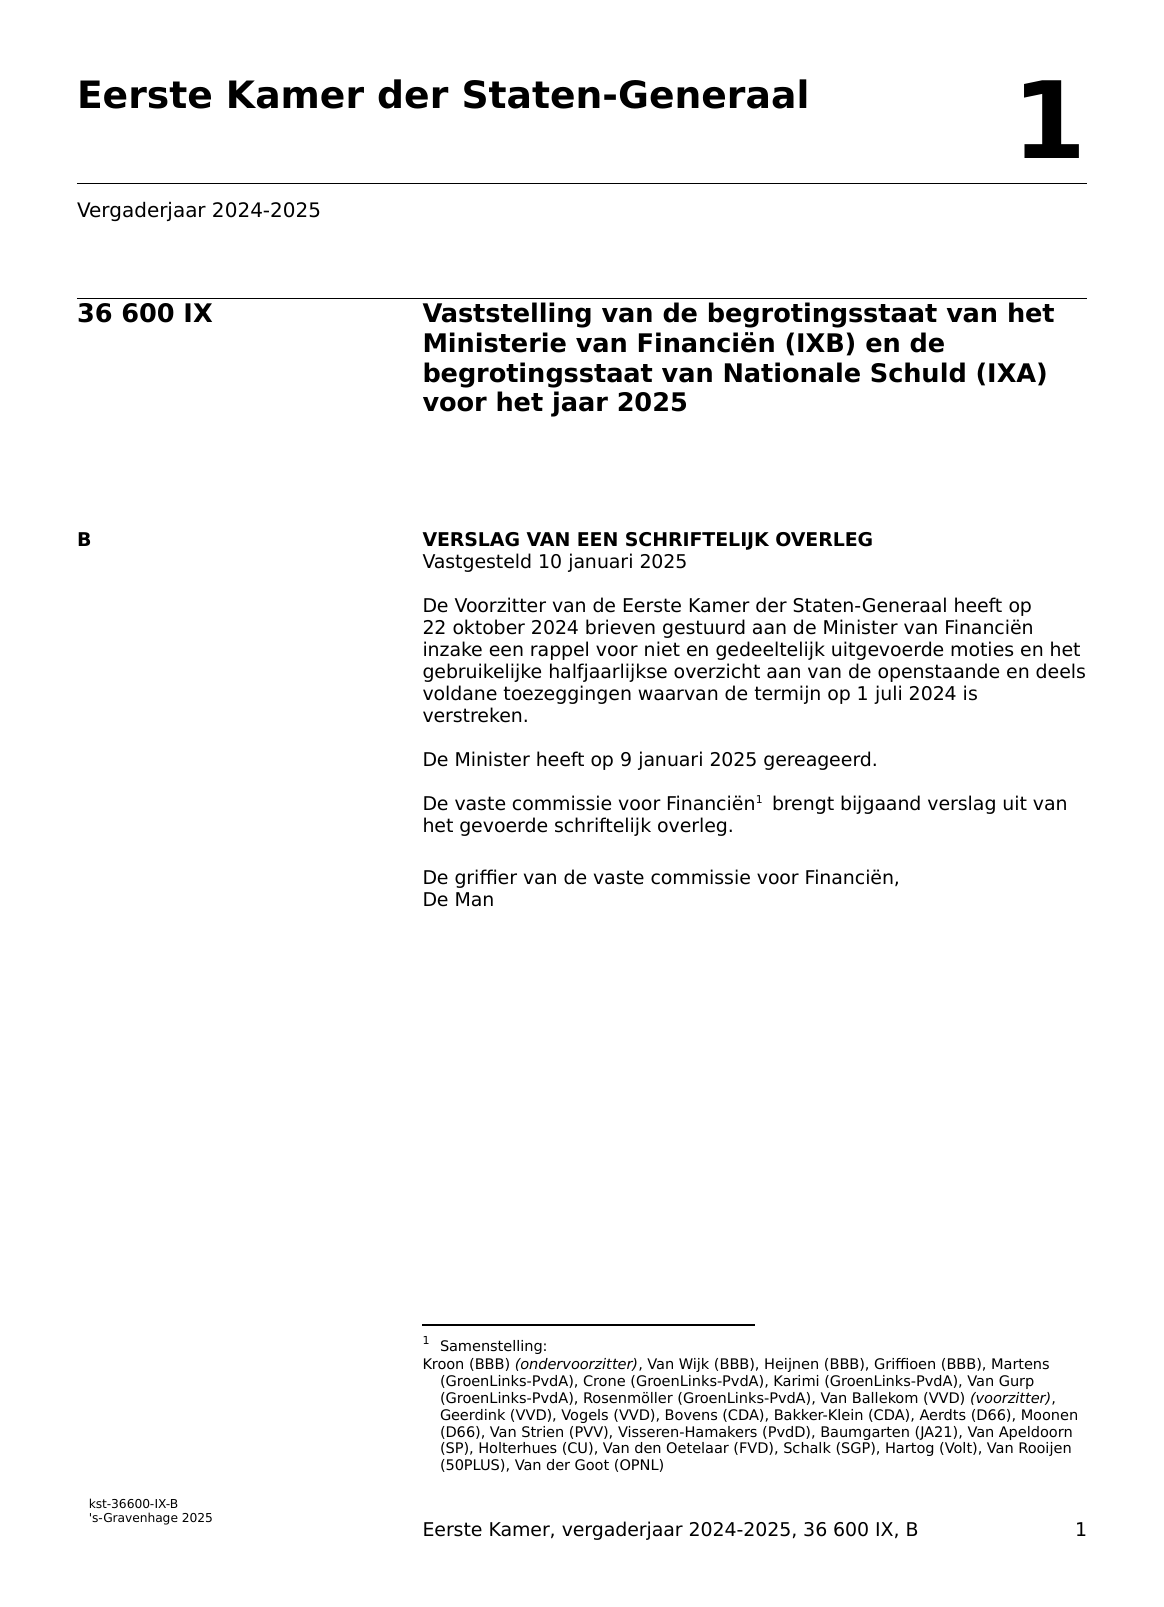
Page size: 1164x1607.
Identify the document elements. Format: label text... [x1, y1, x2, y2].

text Vastgesteld 10 januari 2025 [422, 551, 1087, 573]
subtitle B VERSLAG VAN EEN SCHRIFTELIJK OVERLEG [77, 529, 1087, 551]
table_header 1 [886, 59, 1087, 183]
text Kroon (BBB) (ondervoorzitter), Van Wijk (BBB), Heijnen (BBB), Griffioen (BBB), Martens (GroenLinks-PvdA), Crone (GroenLinks-PvdA), Karimi (GroenLinks-PvdA), Van Gurp (GroenLinks-PvdA), Rosenmöller (GroenLinks-PvdA), Van Ballekom (VVD) (voorzitter), Geerdink (VVD), Vogels (VVD), Bovens (CDA), Bakker-Klein (CDA), Aerdts (D66), Moonen (D66), Van Strien (PVV), Visseren-Hamakers (PvdD), Baumgarten (JA21), Van Apeldoorn (SP), Holterhues (CU), Van den Oetelaar (FVD), Schalk (SGP), Hartog (Volt), Van Rooijen (50PLUS), Van der Goot (OPNL) [422, 1356, 1087, 1474]
text kst-36600-IX-B [88, 1497, 323, 1511]
table_header Eerste Kamer der Staten-Generaal [77, 59, 886, 183]
text De griffier van de vaste commissie voor Financiën, De Man [422, 867, 1087, 911]
table_cell Vergaderjaar 2024-2025 [77, 184, 1087, 298]
text De Minister heeft op 9 januari 2025 gereageerd. [422, 749, 1087, 771]
text De vaste commissie voor Financiën brengt bijgaand verslag uit van het gevoerde schriftelijk overleg. [422, 793, 1087, 837]
text De Voorzitter van de Eerste Kamer der Staten-Generaal heeft op 22 oktober 2024 brieven gestuurd aan de Minister van Financiën inzake een rappel voor niet en gedeeltelijk uitgevoerde moties en het gebruikelijke halfjaarlijkse overzicht aan van de openstaande en deels voldane toezeggingen waarvan de termijn op 1 juli 2024 is verstreken. [422, 595, 1087, 727]
text Samenstelling: [422, 1334, 1087, 1356]
text 's-Gravenhage 2025 [88, 1511, 323, 1525]
subtitle 36 600 IX Vaststelling van de begrotingsstaat van het Ministerie van Financiën (IXB) en de begrotingsstaat van Nationale Schuld (IXA) voor het jaar 2025 [77, 299, 1087, 418]
